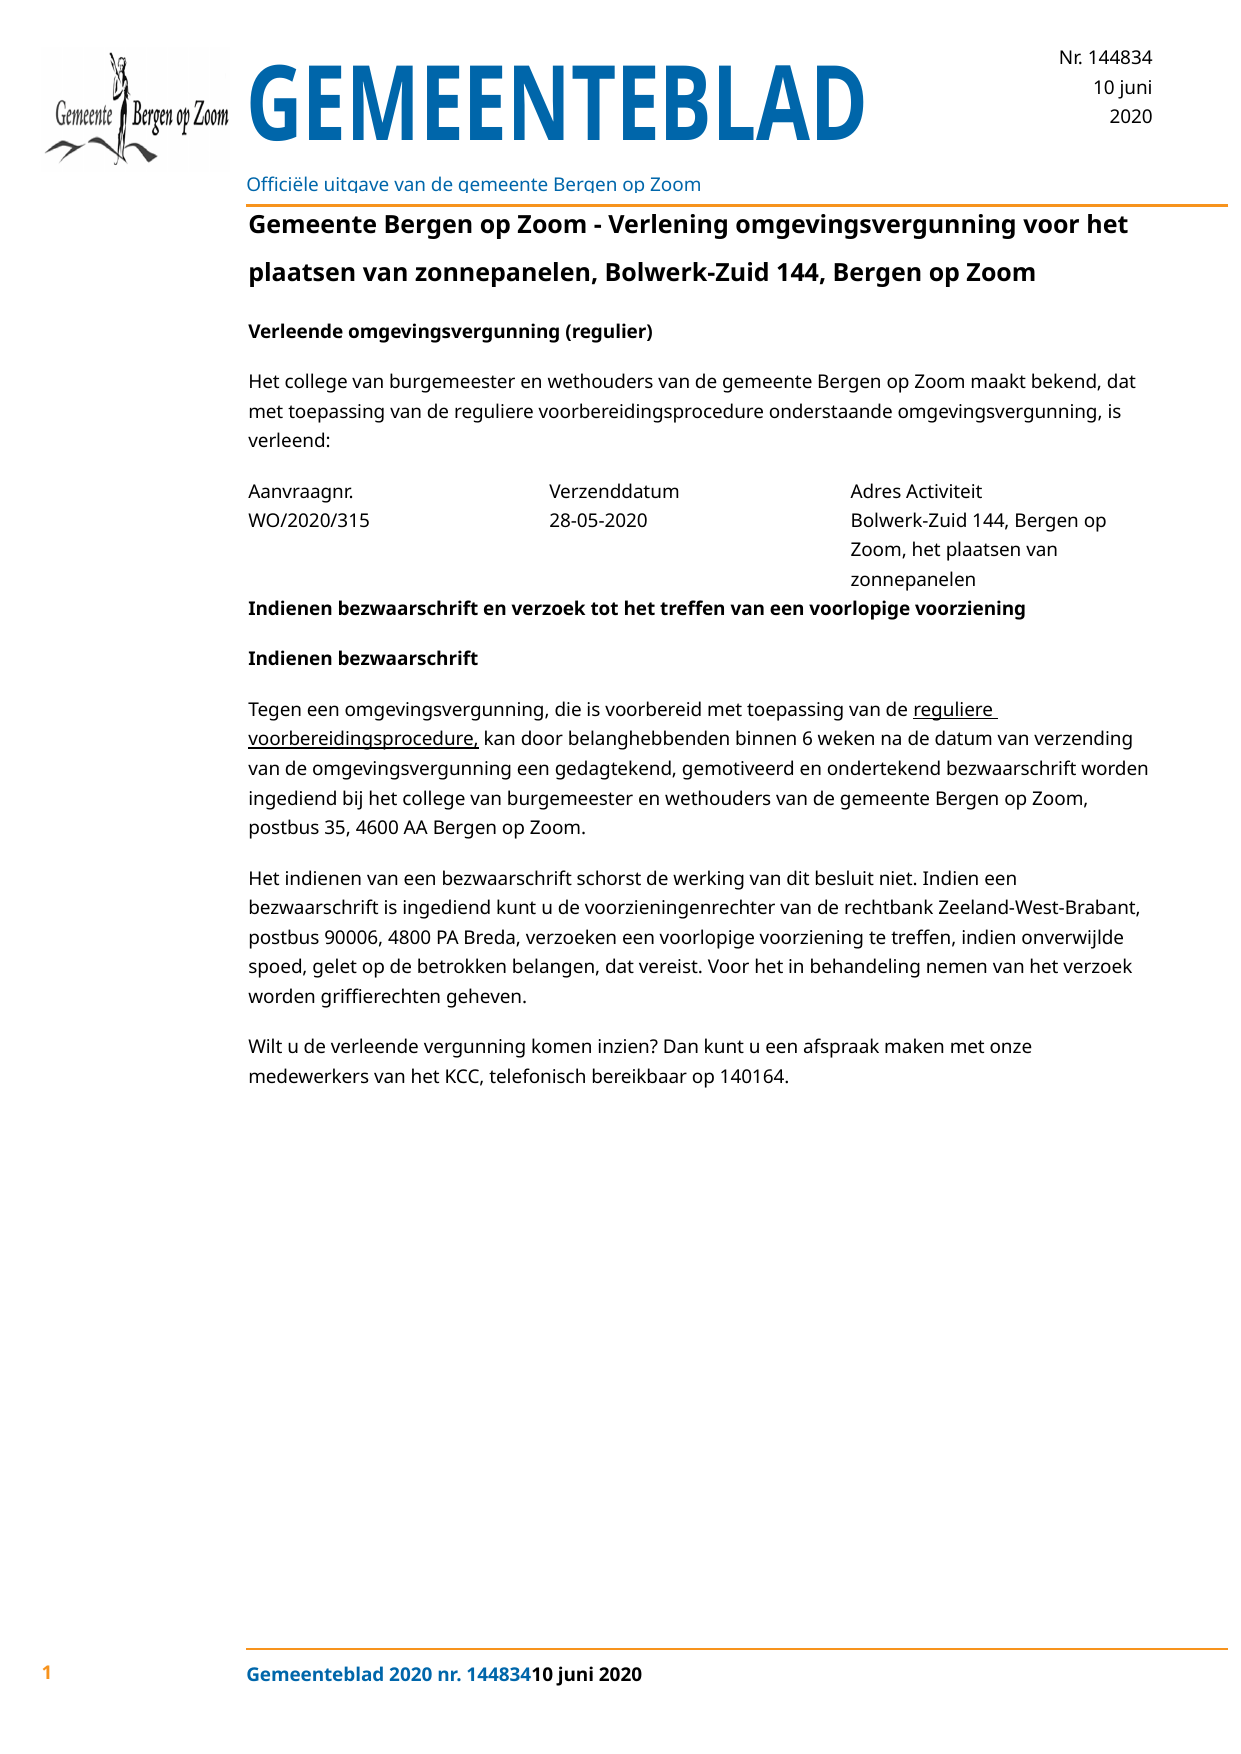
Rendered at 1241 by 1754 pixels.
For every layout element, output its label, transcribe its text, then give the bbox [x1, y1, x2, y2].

table_header WO/2020/315 [248, 507, 549, 592]
text Wilt u de verleende vergunning komen inzien? Dan kunt u een afspraak maken met onze medewerkers van het KCC, telefonisch bereikbaar op 140164. [248, 1033, 1152, 1089]
text Het college van burgemeester en wethouders van de gemeente Bergen op Zoom maakt bekend, dat met toepassing van de reguliere voorbereidingsprocedure onderstaande omgevingsvergunning, is verleend: [248, 368, 1152, 453]
text Gemeente Bergen op Zoom - Verlening omgevingsvergunning voor het plaatsen van zonnepanelen, Bolwerk-Zuid 144, Bergen op Zoom [248, 207, 1152, 288]
table_header 28-05-2020 [549, 507, 850, 592]
table_header Bolwerk-Zuid 144, Bergen op Zoom, het plaatsen van zonnepanelen [850, 507, 1152, 592]
text Verleende omgevingsvergunning (regulier) [248, 318, 1152, 344]
text Het indienen van een bezwaarschrift schorst de werking van dit besluit niet. Indien een bezwaarschrift is ingediend kunt u de voorzieningenrechter van de rechtbank Zeeland-West-Brabant, postbus 90006, 4800 PA Breda, verzoeken een voorlopige voorziening te treffen, indien onverwijlde spoed, gelet op de betrokken belangen, dat vereist. Voor het in behandeling nemen van het verzoek worden griffierechten geheven. [248, 865, 1152, 1009]
picture [41, 47, 231, 172]
text Indienen bezwaarschrift en verzoek tot het treffen van een voorlopige voorziening [248, 595, 1152, 621]
table_header Verzenddatum [549, 478, 850, 504]
text Indienen bezwaarschrift [248, 646, 1152, 671]
text Tegen een omgevingsvergunning, die is voorbereid met toepassing van de reguliere voorbereidingsprocedure, kan door belanghebbenden binnen 6 weken na de datum van verzending van de omgevingsvergunning een gedagtekend, gemotiveerd en ondertekend bezwaarschrift worden ingediend bij het college van burgemeester en wethouders van de gemeente Bergen op Zoom, postbus 35, 4600 AA Bergen op Zoom. [248, 696, 1152, 840]
table_header Adres Activiteit [850, 478, 1152, 504]
table_header Aanvraagnr. [248, 478, 549, 504]
